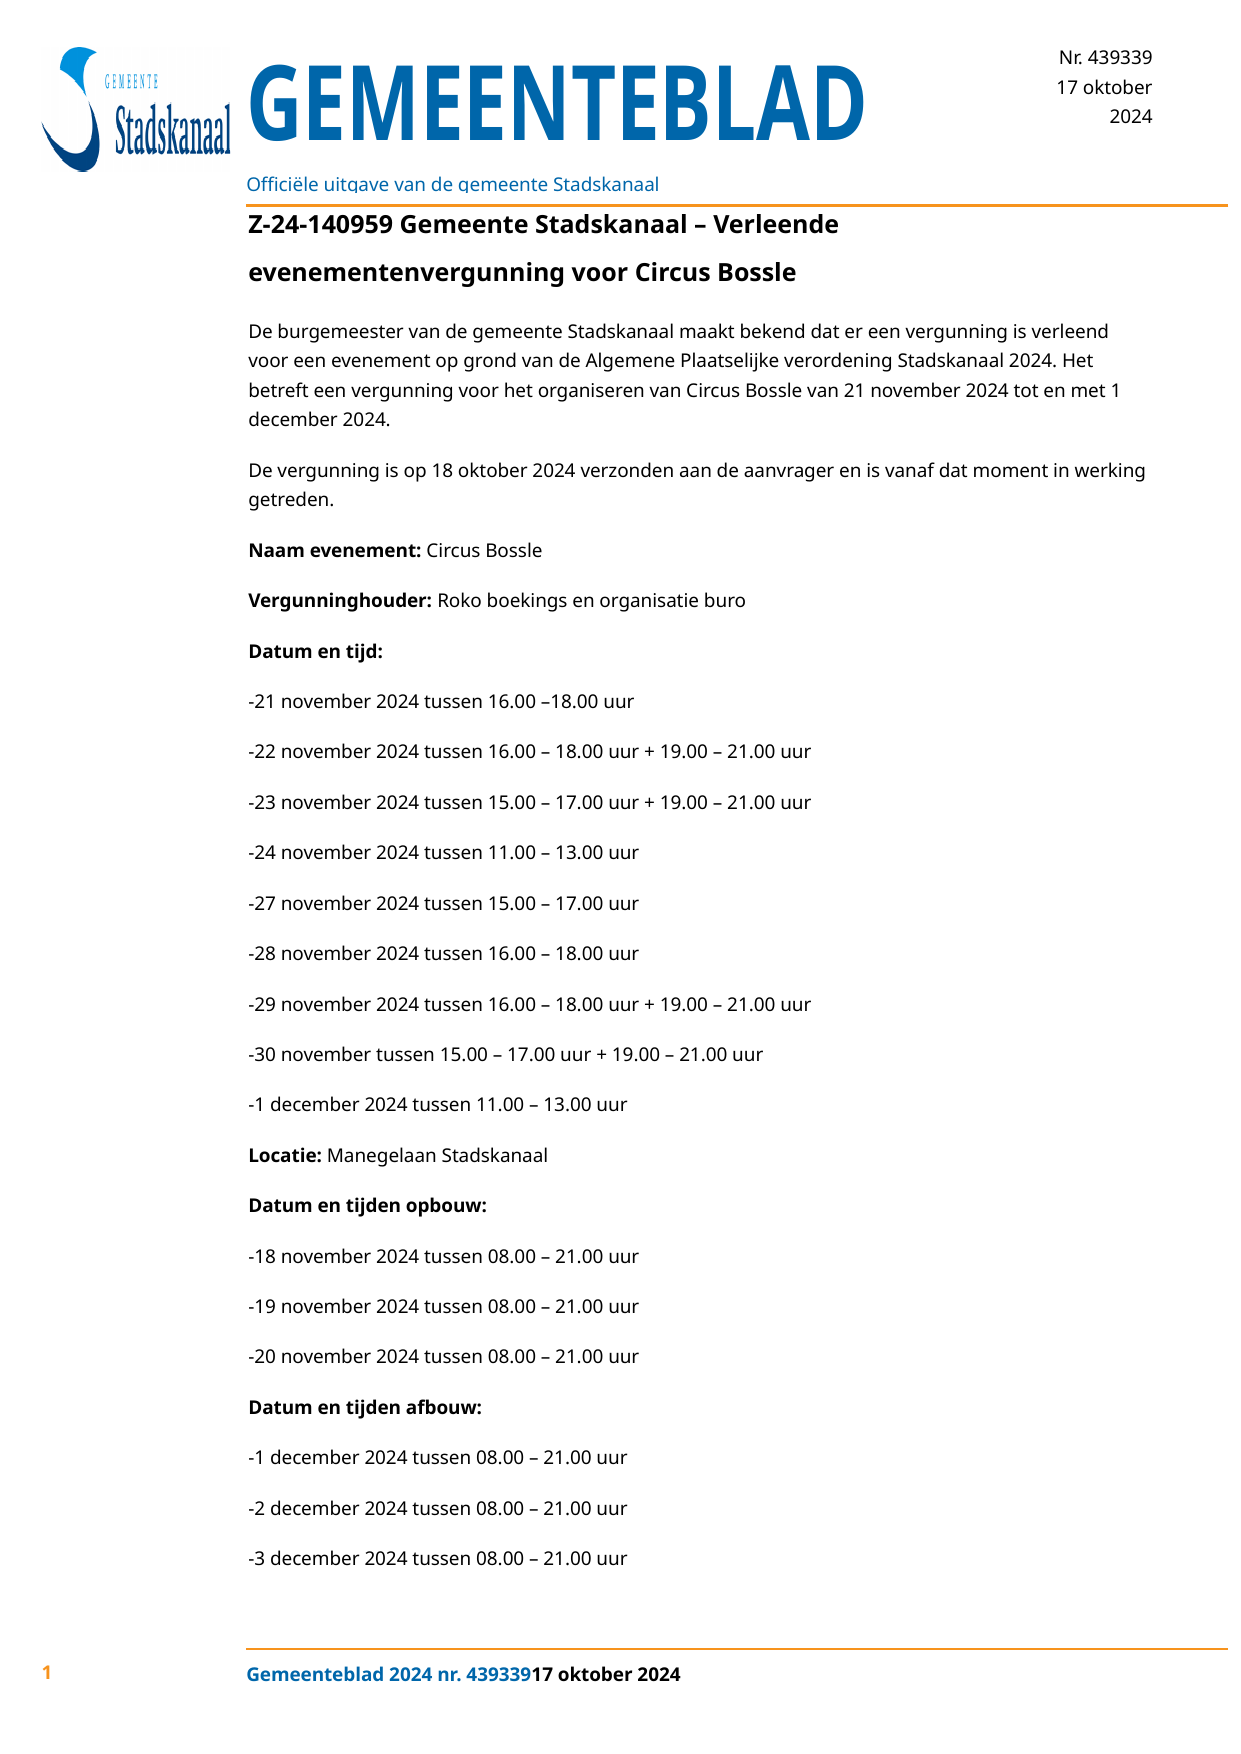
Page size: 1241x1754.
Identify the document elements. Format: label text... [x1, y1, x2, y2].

text -27 november 2024 tussen 15.00 – 17.00 uur [248, 890, 1152, 916]
text -19 november 2024 tussen 08.00 – 21.00 uur [248, 1293, 1152, 1319]
text -18 november 2024 tussen 08.00 – 21.00 uur [248, 1243, 1152, 1269]
text Datum en tijd: [248, 638, 1152, 664]
text Datum en tijden afbouw: [248, 1394, 1152, 1420]
text Naam evenement: Circus Bossle [248, 537, 1152, 563]
text -29 november 2024 tussen 16.00 – 18.00 uur + 19.00 – 21.00 uur [248, 991, 1152, 1017]
text -2 december 2024 tussen 08.00 – 21.00 uur [248, 1495, 1152, 1521]
text De vergunning is op 18 oktober 2024 verzonden aan de aanvrager en is vanaf dat moment in werking getreden. [248, 457, 1152, 512]
text Datum en tijden opbouw: [248, 1192, 1152, 1218]
text Locatie: Manegelaan Stadskanaal [248, 1142, 1152, 1168]
text Vergunninghouder: Roko boekings en organisatie buro [248, 587, 1152, 613]
text -23 november 2024 tussen 15.00 – 17.00 uur + 19.00 – 21.00 uur [248, 789, 1152, 815]
text -30 november tussen 15.00 – 17.00 uur + 19.00 – 21.00 uur [248, 1041, 1152, 1067]
text -28 november 2024 tussen 16.00 – 18.00 uur [248, 940, 1152, 966]
text -20 november 2024 tussen 08.00 – 21.00 uur [248, 1344, 1152, 1369]
text Z-24-140959 Gemeente Stadskanaal – Verleende evenementenvergunning voor Circus Bossle [248, 207, 1152, 288]
text -24 november 2024 tussen 11.00 – 13.00 uur [248, 839, 1152, 865]
text -1 december 2024 tussen 11.00 – 13.00 uur [248, 1092, 1152, 1117]
text -22 november 2024 tussen 16.00 – 18.00 uur + 19.00 – 21.00 uur [248, 739, 1152, 764]
picture [41, 47, 231, 172]
text -3 december 2024 tussen 08.00 – 21.00 uur [248, 1545, 1152, 1571]
text De burgemeester van de gemeente Stadskanaal maakt bekend dat er een vergunning is verleend voor een evenement op grond van de Algemene Plaatselijke verordening Stadskanaal 2024. Het betreft een vergunning voor het organiseren van Circus Bossle van 21 november 2024 tot en met 1 december 2024. [248, 318, 1152, 432]
text -21 november 2024 tussen 16.00 –18.00 uur [248, 688, 1152, 714]
text -1 december 2024 tussen 08.00 – 21.00 uur [248, 1444, 1152, 1470]
